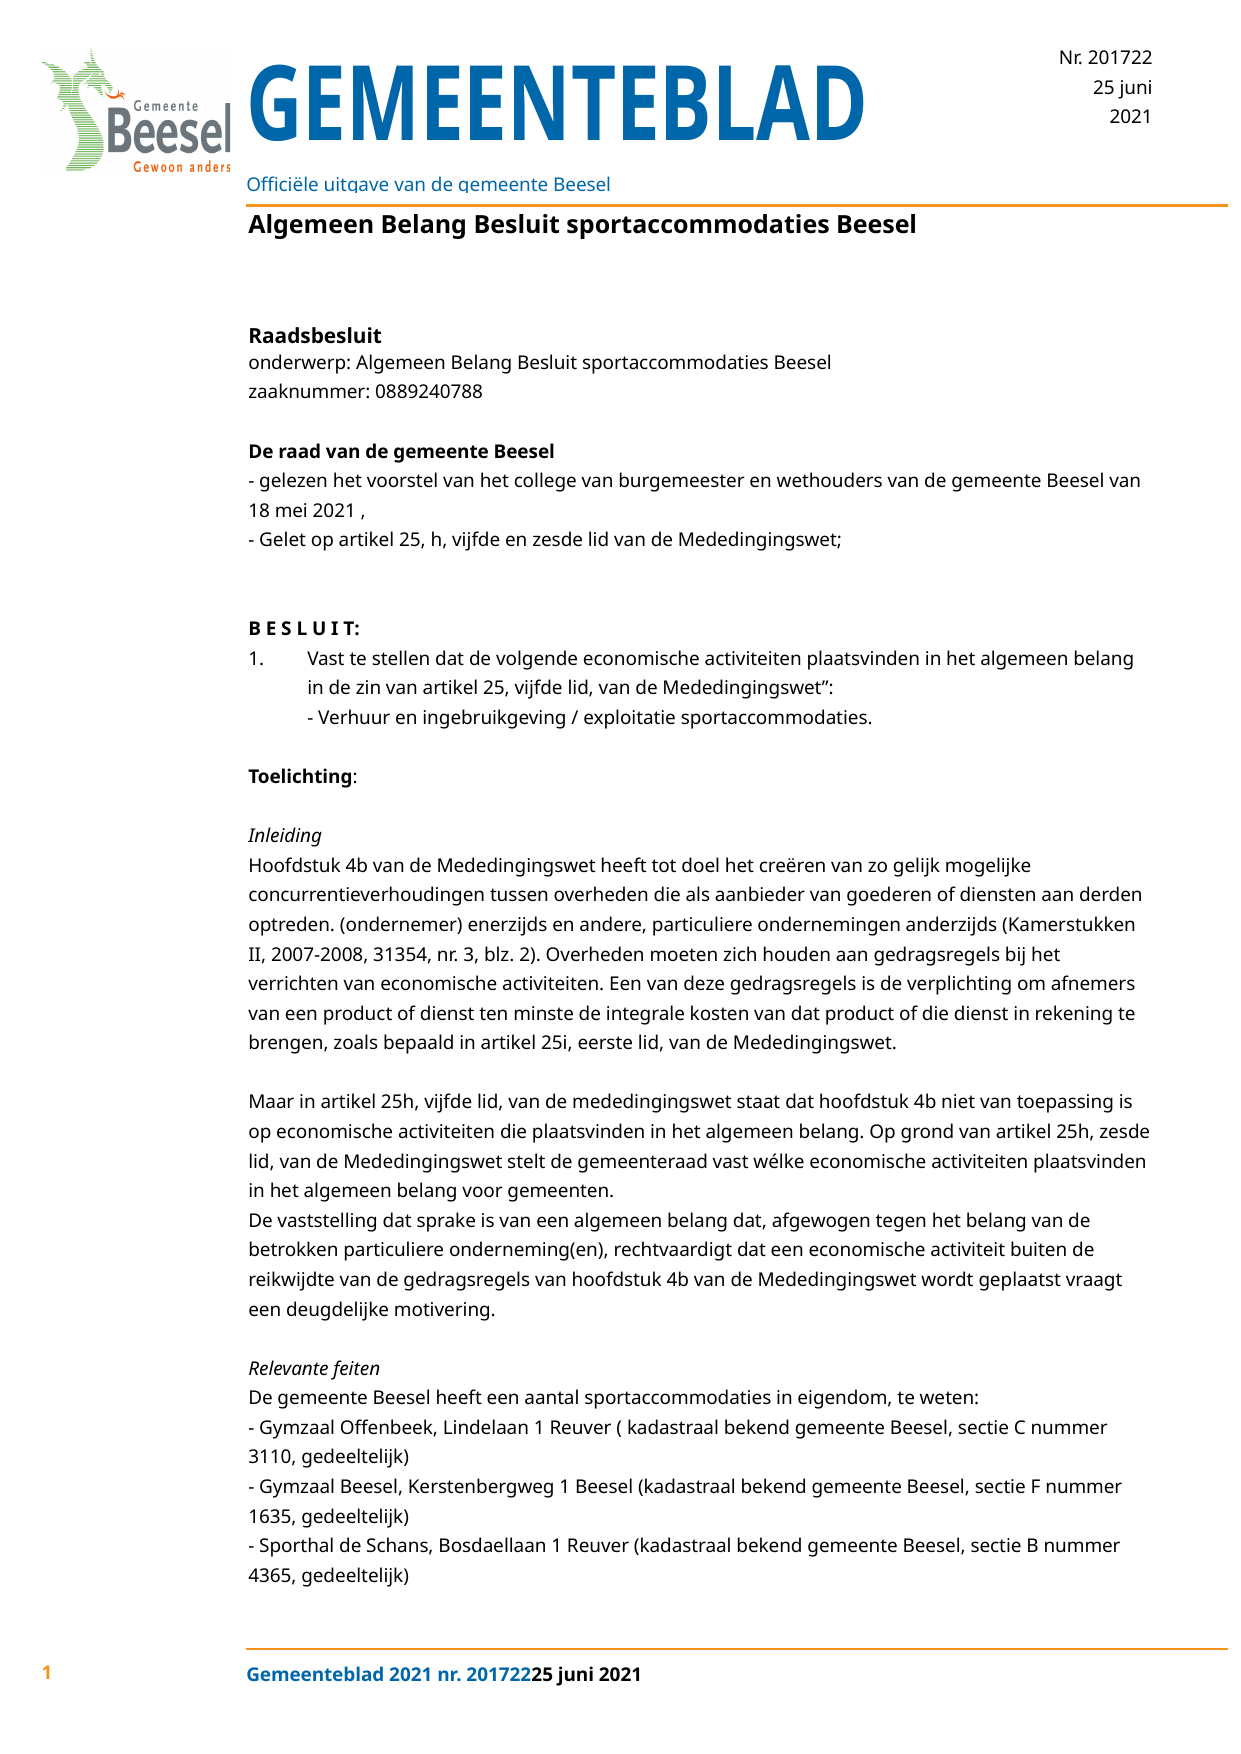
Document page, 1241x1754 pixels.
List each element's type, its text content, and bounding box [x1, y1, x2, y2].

text Inleiding [248, 822, 1152, 848]
list Vast te stellen dat de volgende economische activiteiten plaatsvinden in het algemeen belang in de zin van artikel 25, vijfde lid, van de Mededingingswet”: [248, 645, 1152, 700]
text Hoofdstuk 4b van de Mededingingswet heeft tot doel het creëren van zo gelijk mogelijke concurrentieverhoudingen tussen overheden die als aanbieder van goederen of diensten aan derden optreden. (ondernemer) enerzijds en andere, particuliere ondernemingen anderzijds (Kamerstukken II, 2007-2008, 31354, nr. 3, blz. 2). Overheden moeten zich houden aan gedragsregels bij het verrichten van economische activiteiten. Een van deze gedragsregels is de verplichting om afnemers van een product of dienst ten minste de integrale kosten van dat product of die dienst in rekening te brengen, zoals bepaald in artikel 25i, eerste lid, van de Mededingingswet. [248, 852, 1152, 1055]
text Toelichting: [248, 763, 1152, 789]
text Raadsbesluit [248, 321, 1152, 349]
text Relevante feiten [248, 1355, 1152, 1381]
text Maar in artikel 25h, vijfde lid, van de mededingingswet staat dat hoofdstuk 4b niet van toepassing is op economische activiteiten die plaatsvinden in het algemeen belang. Op grond van artikel 25h, zesde lid, van de Mededingingswet stelt de gemeenteraad vast wélke economische activiteiten plaatsvinden in het algemeen belang voor gemeenten. [248, 1089, 1152, 1203]
text - Sporthal de Schans, Bosdaellaan 1 Reuver (kadastraal bekend gemeente Beesel, sectie B nummer 4365, gedeeltelijk) [248, 1532, 1152, 1588]
text - gelezen het voorstel van het college van burgemeester en wethouders van de gemeente Beesel van 18 mei 2021 ‎, [248, 467, 1152, 523]
list - Verhuur en ingebruikgeving / exploitatie sportaccommodaties. [248, 704, 1152, 730]
text De gemeente Beesel heeft een aantal sportaccommodaties in eigendom, te weten: [248, 1384, 1152, 1410]
text - Gymzaal Offenbeek, Lindelaan 1 Reuver ( kadastraal bekend gemeente Beesel, sectie C nummer 3110, gedeeltelijk) [248, 1414, 1152, 1469]
text De raad van de gemeente Beesel [248, 438, 1152, 464]
text Algemeen Belang Besluit sportaccommodaties Beesel [248, 207, 1152, 241]
text De vaststelling dat sprake is van een algemeen belang dat, afgewogen tegen het belang van de betrokken particuliere onderneming(en), rechtvaardigt dat een economische activiteit buiten de reikwijdte van de gedragsregels van hoofdstuk 4b van de Mededingingswet wordt geplaatst vraagt een deugdelijke motivering. [248, 1207, 1152, 1322]
text B E S L U I T: [248, 615, 1152, 641]
picture [41, 47, 231, 172]
text zaaknummer: 0889240788 [248, 379, 1152, 404]
text - Gymzaal Beesel, Kerstenbergweg 1 Beesel (kadastraal bekend gemeente Beesel, sectie F nummer 1635, gedeeltelijk) [248, 1473, 1152, 1529]
text - Gelet op artikel 25, h, vijfde en zesde lid van de Mededingingswet; [248, 527, 1152, 552]
text onderwerp: Algemeen Belang Besluit sportaccommodaties Beesel [248, 349, 1152, 375]
